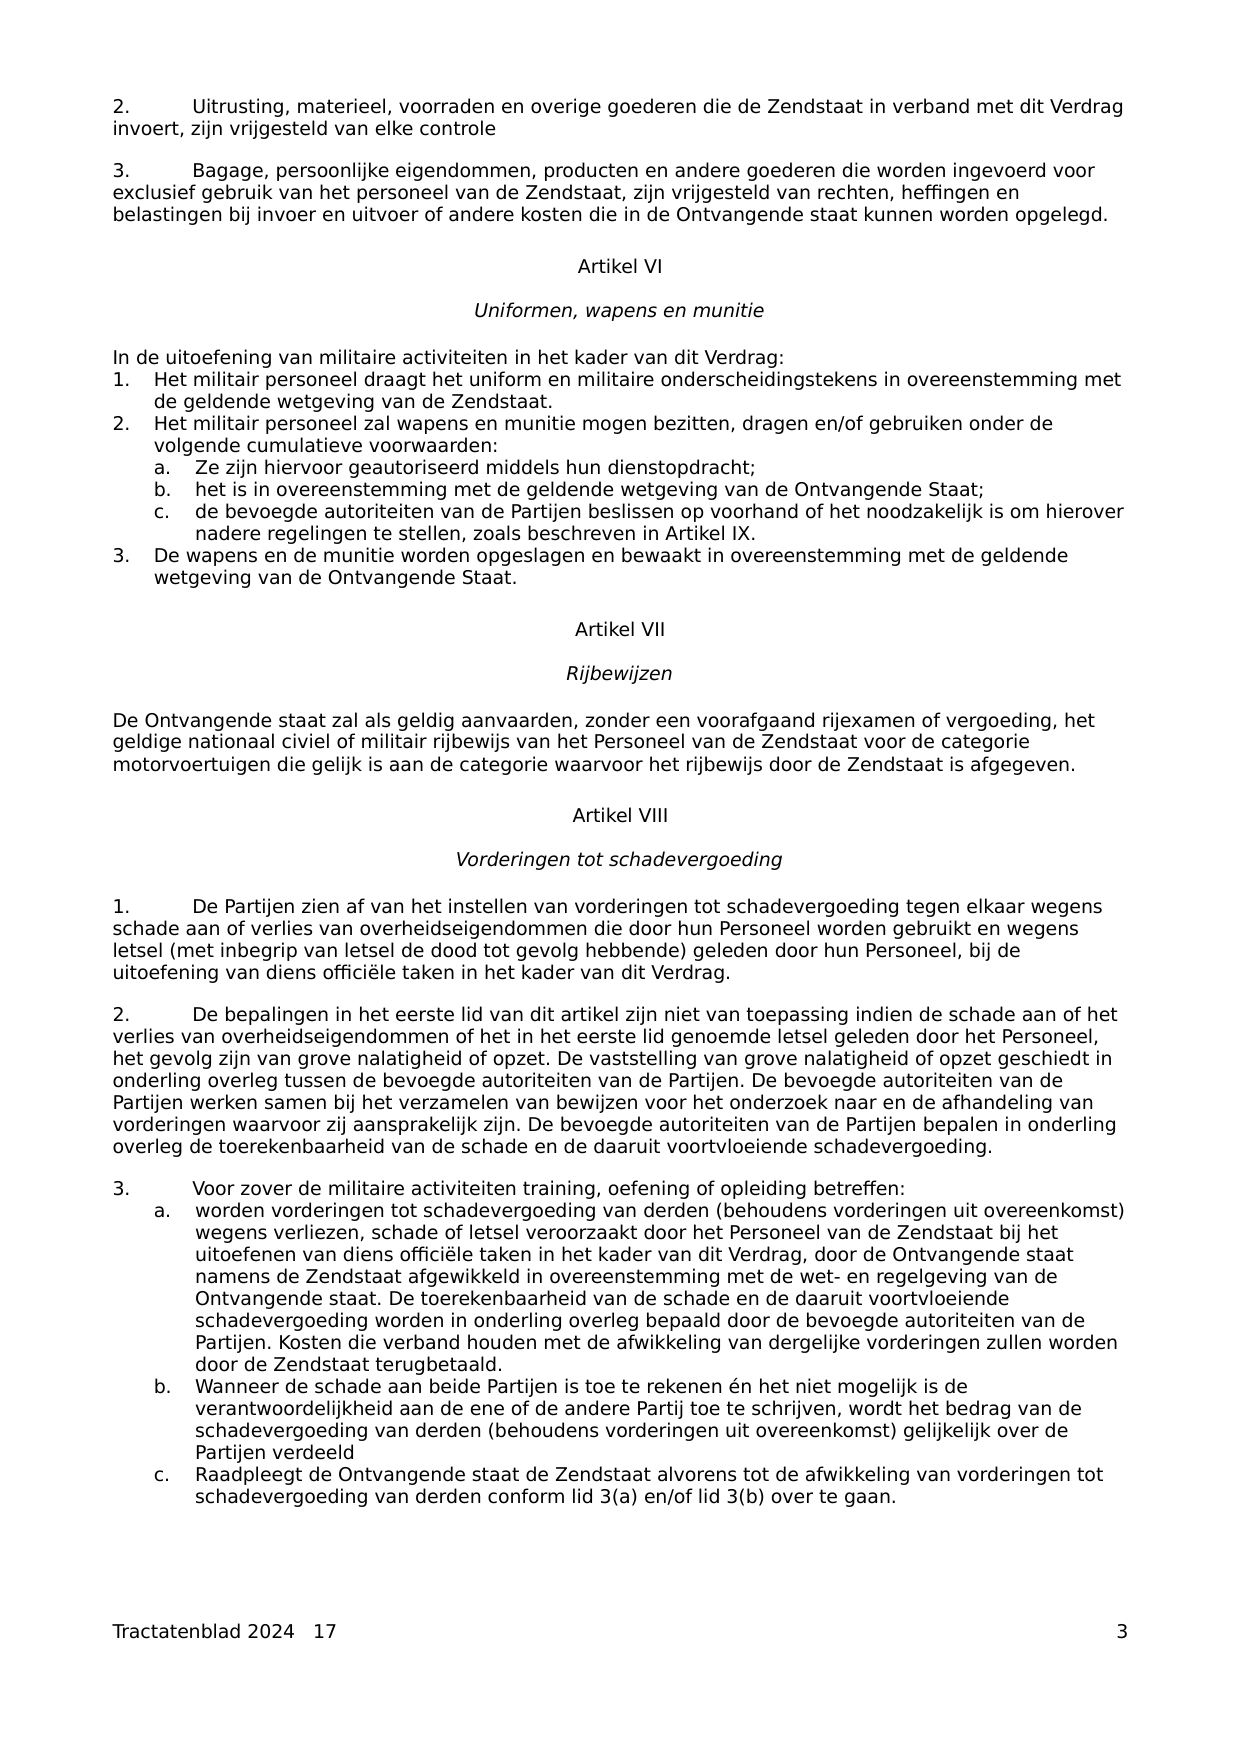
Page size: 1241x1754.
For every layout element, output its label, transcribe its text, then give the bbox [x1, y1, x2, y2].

text 2. Het militair personeel zal wapens en munitie mogen bezitten, dragen en/of gebruiken onder de volgende cumulatieve voorwaarden: [112, 413, 1128, 457]
text 3. De wapens en de munitie worden opgeslagen en bewaakt in overeenstemming met de geldende wetgeving van de Ontvangende Staat. [112, 544, 1128, 588]
text 1. De Partijen zien af van het instellen van vorderingen tot schadevergoeding tegen elkaar wegens schade aan of verlies van overheidseigendommen die door hun Personeel worden gebruikt en wegens letsel (met inbegrip van letsel de dood tot gevolg hebbende) geleden door hun Personeel, bij de uitoefening van diens officiële taken in het kader van dit Verdrag. [112, 896, 1128, 984]
text b. het is in overeenstemming met de geldende wetgeving van de Ontvangende Staat; [153, 479, 1128, 501]
text 2. De bepalingen in het eerste lid van dit artikel zijn niet van toepassing indien de schade aan of het verlies van overheidseigendommen of het in het eerste lid genoemde letsel geleden door het Personeel, het gevolg zijn van grove nalatigheid of opzet. De vaststelling van grove nalatigheid of opzet geschiedt in onderling overleg tussen de bevoegde autoriteiten van de Partijen. De bevoegde autoriteiten van de Partijen werken samen bij het verzamelen van bewijzen voor het onderzoek naar en de afhandeling van vorderingen waarvoor zij aansprakelijk zijn. De bevoegde autoriteiten van de Partijen bepalen in onderling overleg de toerekenbaarheid van de schade en de daaruit voortvloeiende schadevergoeding. [112, 1004, 1128, 1158]
subtitle Artikel VI Uniformen, wapens en munitie [112, 256, 1128, 322]
text 1. Het militair personeel draagt het uniform en militaire onderscheidingstekens in overeenstemming met de geldende wetgeving van de Zendstaat. [112, 369, 1128, 413]
text c. de bevoegde autoriteiten van de Partijen beslissen op voorhand of het noodzakelijk is om hierover nadere regelingen te stellen, zoals beschreven in Artikel IX. [153, 501, 1128, 544]
text 3. Bagage, persoonlijke eigendommen, producten en andere goederen die worden ingevoerd voor exclusief gebruik van het personeel van de Zendstaat, zijn vrijgesteld van rechten, heffingen en belastingen bij invoer en uitvoer of andere kosten die in de Ontvangende staat kunnen worden opgelegd. [112, 160, 1128, 226]
text 3. Voor zover de militaire activiteiten training, oefening of opleiding betreffen: [112, 1178, 1128, 1200]
text De Ontvangende staat zal als geldig aanvaarden, zonder een voorafgaand rijexamen of vergoeding, het geldige nationaal civiel of militair rijbewijs van het Personeel van de Zendstaat voor de categorie motorvoertuigen die gelijk is aan de categorie waarvoor het rijbewijs door de Zendstaat is afgegeven. [112, 709, 1128, 775]
text c. Raadpleegt de Ontvangende staat de Zendstaat alvorens tot de afwikkeling van vorderingen tot schadevergoeding van derden conform lid 3(a) en/of lid 3(b) over te gaan. [153, 1464, 1128, 1508]
subtitle Artikel VIII Vorderingen tot schadevergoeding [112, 805, 1128, 871]
text 2. Uitrusting, materieel, voorraden en overige goederen die de Zendstaat in verband met dit Verdrag invoert, zijn vrijgesteld van elke controle [112, 96, 1128, 140]
text b. Wanneer de schade aan beide Partijen is toe te rekenen én het niet mogelijk is de verantwoordelijkheid aan de ene of de andere Partij toe te schrijven, wordt het bedrag van de schadevergoeding van derden (behoudens vorderingen uit overeenkomst) gelijkelijk over de Partijen verdeeld [153, 1376, 1128, 1464]
text a. Ze zijn hiervoor geautoriseerd middels hun dienstopdracht; [153, 457, 1128, 479]
text a. worden vorderingen tot schadevergoeding van derden (behoudens vorderingen uit overeenkomst) wegens verliezen, schade of letsel veroorzaakt door het Personeel van de Zendstaat bij het uitoefenen van diens officiële taken in het kader van dit Verdrag, door de Ontvangende staat namens de Zendstaat afgewikkeld in overeenstemming met de wet- en regelgeving van de Ontvangende staat. De toerekenbaarheid van de schade en de daaruit voortvloeiende schadevergoeding worden in onderling overleg bepaald door de bevoegde autoriteiten van de Partijen. Kosten die verband houden met de afwikkeling van dergelijke vorderingen zullen worden door de Zendstaat terugbetaald. [153, 1200, 1128, 1376]
text In de uitoefening van militaire activiteiten in het kader van dit Verdrag: [112, 347, 1128, 369]
subtitle Artikel VII Rijbewijzen [112, 618, 1128, 684]
